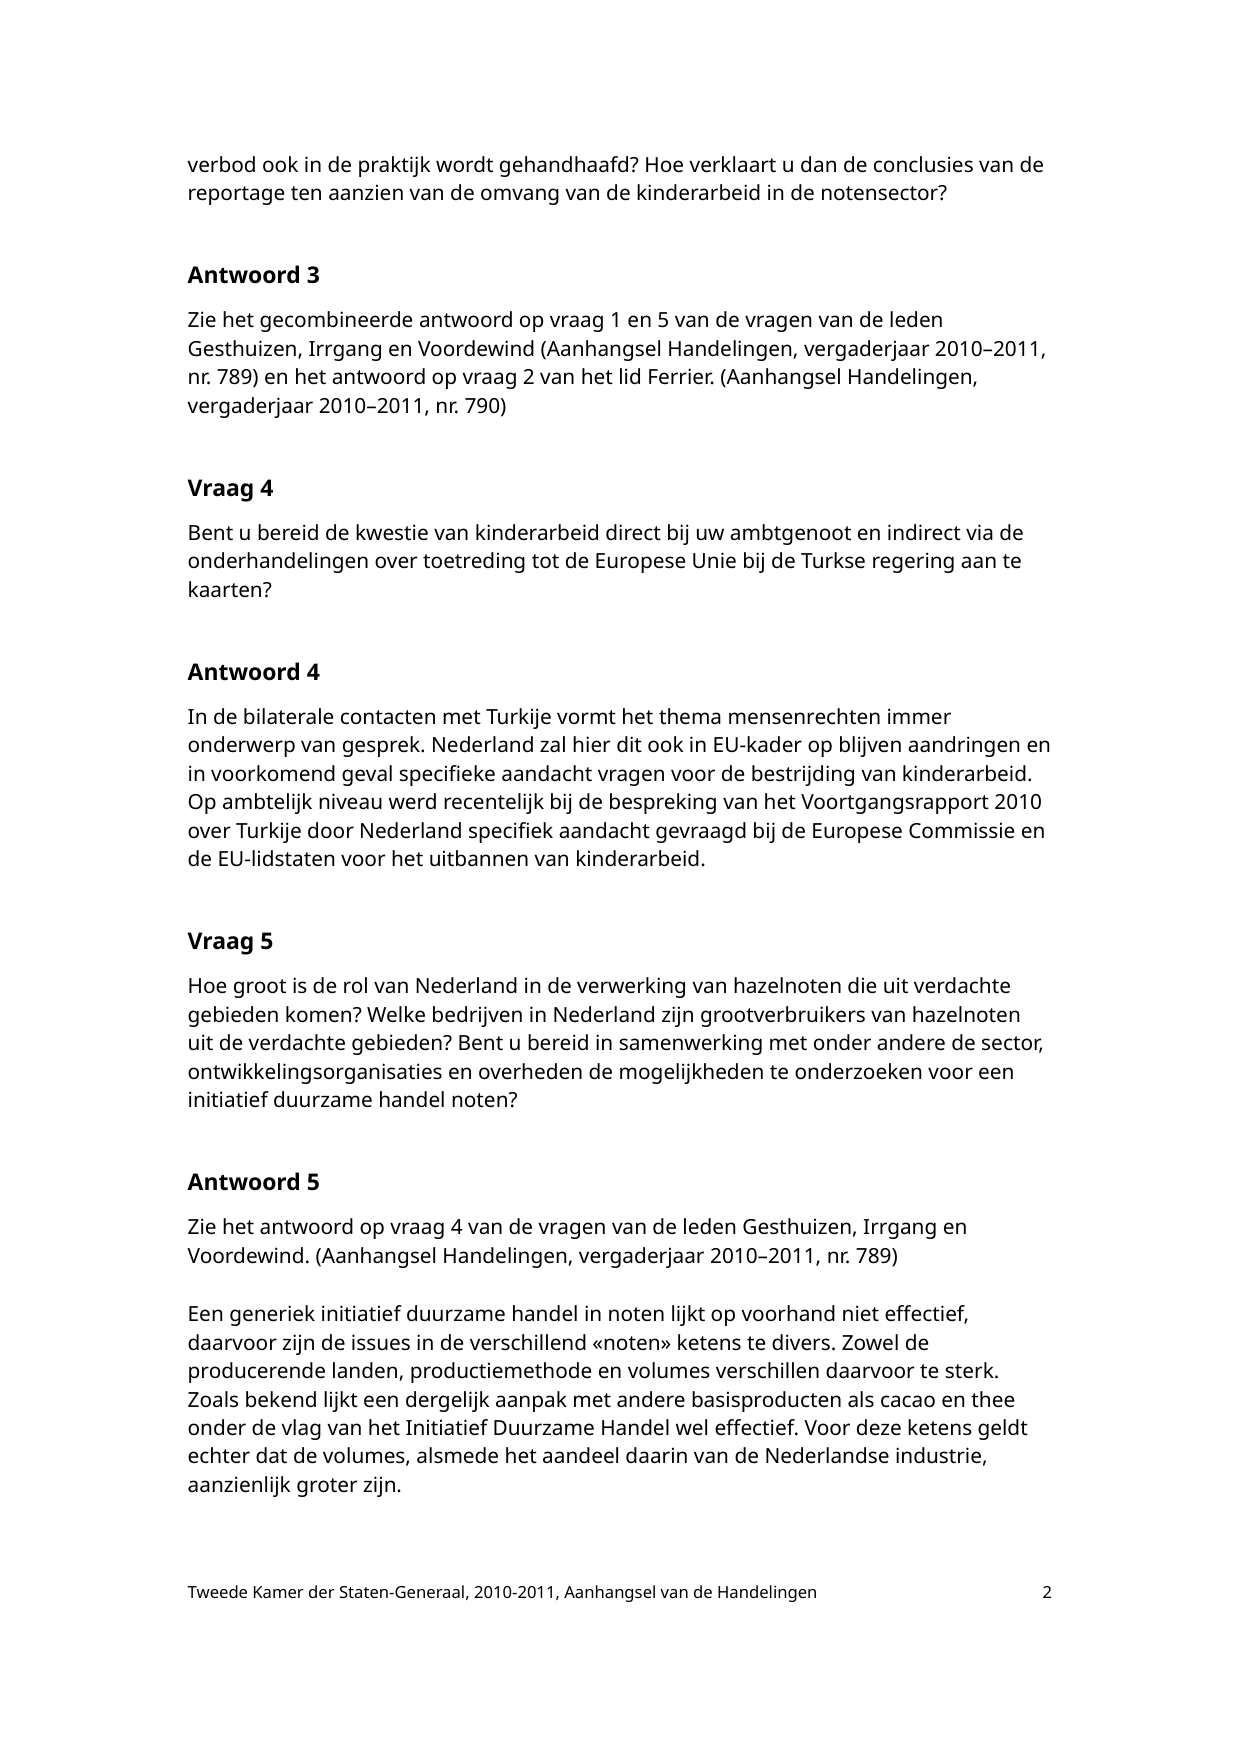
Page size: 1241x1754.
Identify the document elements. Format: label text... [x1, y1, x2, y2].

subtitle Vraag 4 [187, 472, 1053, 503]
subtitle Vraag 5 [187, 925, 1053, 957]
text Hoe groot is de rol van Nederland in de verwerking van hazelnoten die uit verdachte gebieden komen? Welke bedrijven in Nederland zijn grootverbruikers van hazelnoten uit de verdachte gebieden? Bent u bereid in samenwerking met onder andere de sector, ontwikkelingsorganisaties en overheden de mogelijkheden te onderzoeken voor een initiatief duurzame handel noten? [187, 972, 1053, 1114]
text Zie het antwoord op vraag 4 van de vragen van de leden Gesthuizen, Irrgang en Voordewind. (Aanhangsel Handelingen, vergaderjaar 2010–2011, nr. 789) [187, 1212, 1053, 1269]
text In de bilaterale contacten met Turkije vormt het thema mensenrechten immer onderwerp van gesprek. Nederland zal hier dit ook in EU-kader op blijven aandringen en in voorkomend geval specifieke aandacht vragen voor de bestrijding van kinderarbeid. Op ambtelijk niveau werd recentelijk bij de bespreking van het Voortgangsrapport 2010 over Turkije door Nederland specifiek aandacht gevraagd bij de Europese Commissie en de EU-lidstaten voor het uitbannen van kinderarbeid. [187, 702, 1053, 873]
subtitle Antwoord 4 [187, 656, 1053, 687]
subtitle Antwoord 5 [187, 1166, 1053, 1197]
text Bent u bereid de kwestie van kinderarbeid direct bij uw ambtgenoot en indirect via de onderhandelingen over toetreding tot de Europese Unie bij de Turkse regering aan te kaarten? [187, 518, 1053, 603]
subtitle Antwoord 3 [187, 259, 1053, 291]
text verbod ook in de praktijk wordt gehandhaafd? Hoe verklaart u dan de conclusies van de reportage ten aanzien van de omvang van de kinderarbeid in de notensector? [187, 150, 1053, 207]
text Een generiek initiatief duurzame handel in noten lijkt op voorhand niet effectief, daarvoor zijn de issues in de verschillend «noten» ketens te divers. Zowel de producerende landen, productiemethode en volumes verschillen daarvoor te sterk. Zoals bekend lijkt een dergelijk aanpak met andere basisproducten als cacao en thee onder de vlag van het Initiatief Duurzame Handel wel effectief. Voor deze ketens geldt echter dat de volumes, alsmede het aandeel daarin van de Nederlandse industrie, aanzienlijk groter zijn. [187, 1299, 1053, 1498]
text Zie het gecombineerde antwoord op vraag 1 en 5 van de vragen van de leden Gesthuizen, Irrgang en Voordewind (Aanhangsel Handelingen, vergaderjaar 2010–2011, nr. 789) en het antwoord op vraag 2 van het lid Ferrier. (Aanhangsel Handelingen, vergaderjaar 2010–2011, nr. 790) [187, 306, 1053, 419]
